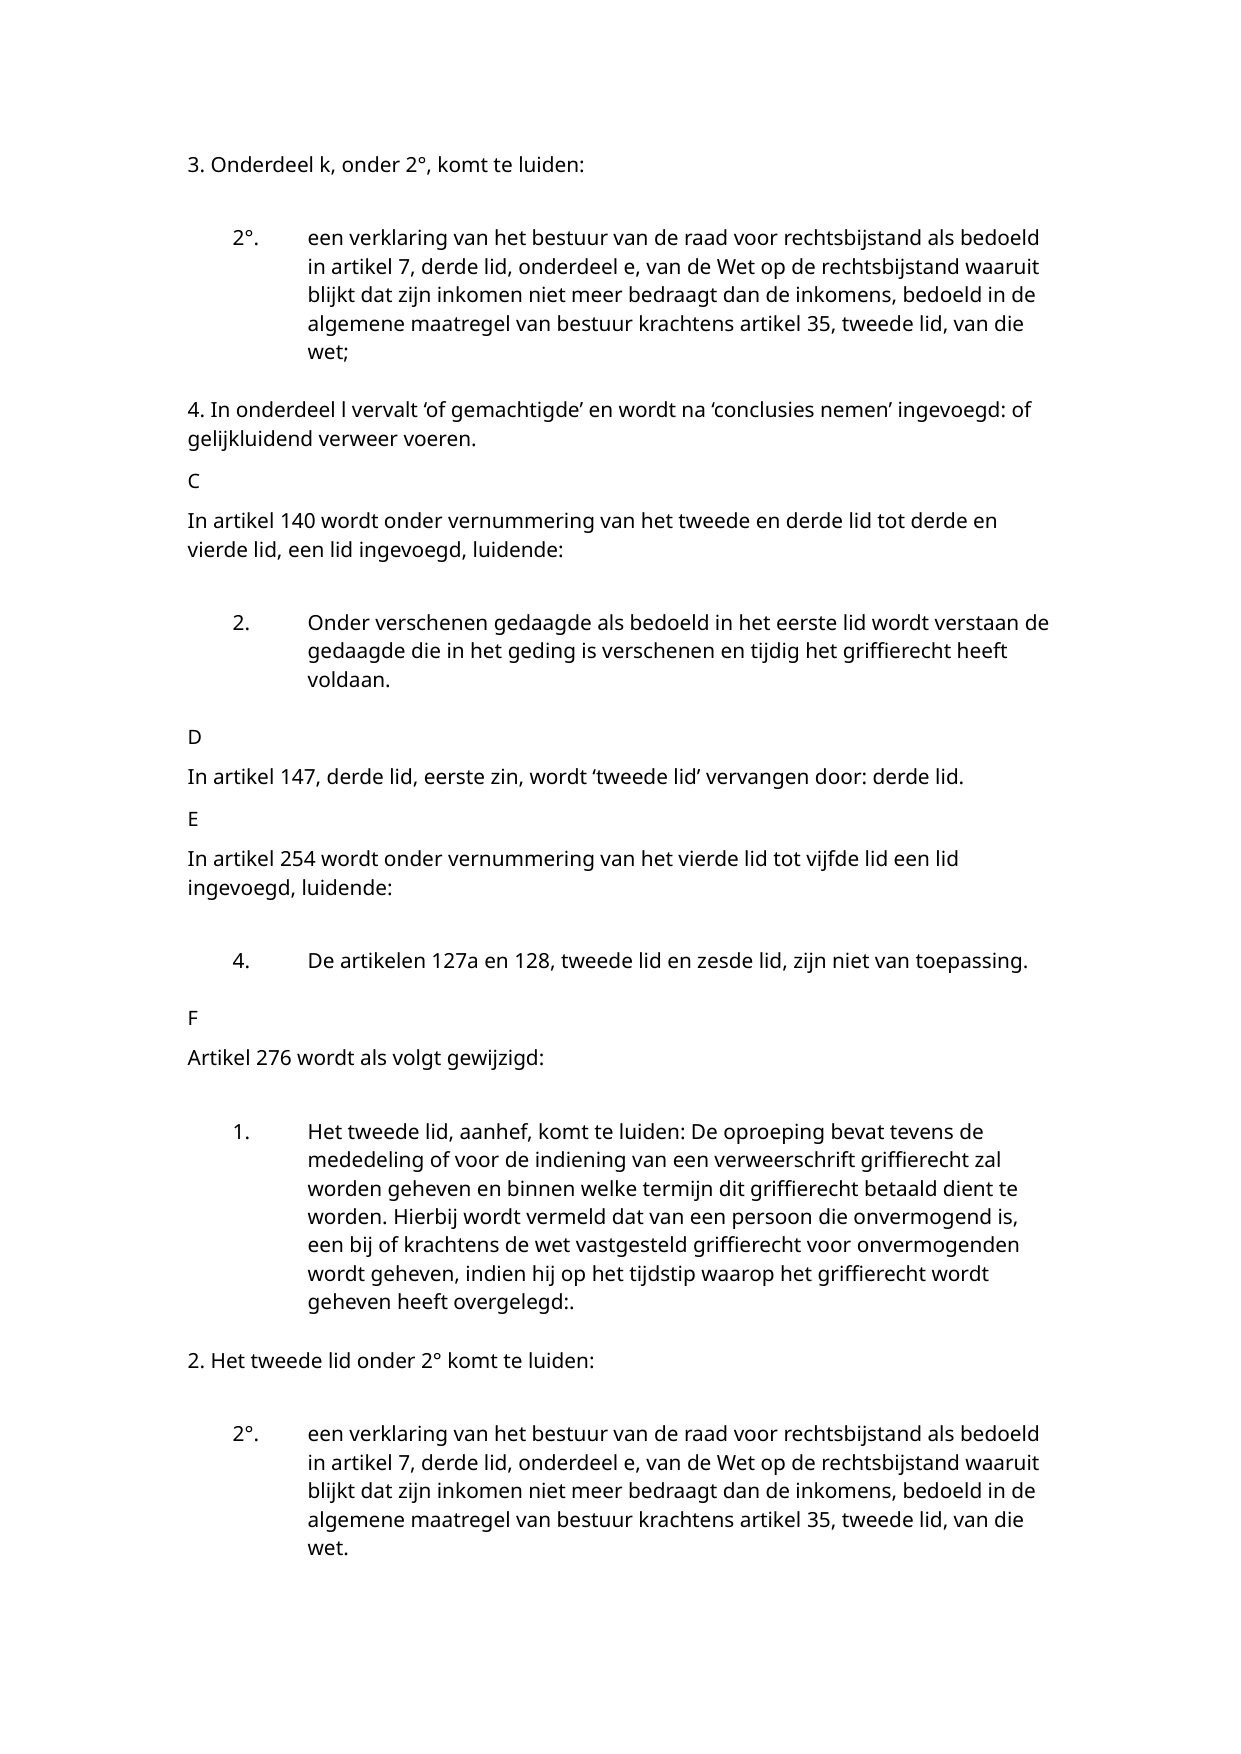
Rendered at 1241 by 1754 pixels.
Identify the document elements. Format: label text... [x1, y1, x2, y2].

text 3. Onderdeel k, onder 2°, komt te luiden: [187, 150, 1053, 178]
list Onder verschenen gedaagde als bedoeld in het eerste lid wordt verstaan de gedaagde die in het geding is verschenen en tijdig het griffierecht heeft voldaan. [232, 608, 1053, 693]
list Het tweede lid, aanhef, komt te luiden: De oproeping bevat tevens de mededeling of voor de indiening van een verweerschrift griffierecht zal worden geheven en binnen welke termijn dit griffierecht betaald dient te worden. Hierbij wordt vermeld dat van een persoon die onvermogend is, een bij of krachtens de wet vastgesteld griffierecht voor onvermogenden wordt geheven, indien hij op het tijdstip waarop het griffierecht wordt geheven heeft overgelegd:. [232, 1117, 1053, 1316]
list De artikelen 127a en 128, tweede lid en zesde lid, zijn niet van toepassing. [232, 946, 1053, 975]
text Artikel 276 wordt als volgt gewijzigd: [187, 1043, 1053, 1072]
text C [187, 467, 1053, 494]
text D [187, 723, 1053, 750]
list een verklaring van het bestuur van de raad voor rechtsbijstand als bedoeld in artikel 7, derde lid, onderdeel e, van de Wet op de rechtsbijstand waaruit blijkt dat zijn inkomen niet meer bedraagt dan de inkomens, bedoeld in de algemene maatregel van bestuur krachtens artikel 35, tweede lid, van die wet. [232, 1419, 1053, 1562]
text 4. In onderdeel l vervalt ‘of gemachtigde’ en wordt na ‘conclusies nemen’ ingevoegd: of gelijkluidend verweer voeren. [187, 396, 1053, 452]
list een verklaring van het bestuur van de raad voor rechtsbijstand als bedoeld in artikel 7, derde lid, onderdeel e, van de Wet op de rechtsbijstand waaruit blijkt dat zijn inkomen niet meer bedraagt dan de inkomens, bedoeld in de algemene maatregel van bestuur krachtens artikel 35, tweede lid, van die wet; [232, 223, 1053, 366]
text In artikel 140 wordt onder vernummering van het tweede en derde lid tot derde en vierde lid, een lid ingevoegd, luidende: [187, 506, 1053, 563]
text F [187, 1005, 1053, 1032]
text 2. Het tweede lid onder 2° komt te luiden: [187, 1346, 1053, 1374]
text In artikel 147, derde lid, eerste zin, wordt ‘tweede lid’ vervangen door: derde lid. [187, 762, 1053, 791]
text E [187, 806, 1053, 833]
text In artikel 254 wordt onder vernummering van het vierde lid tot vijfde lid een lid ingevoegd, luidende: [187, 844, 1053, 901]
